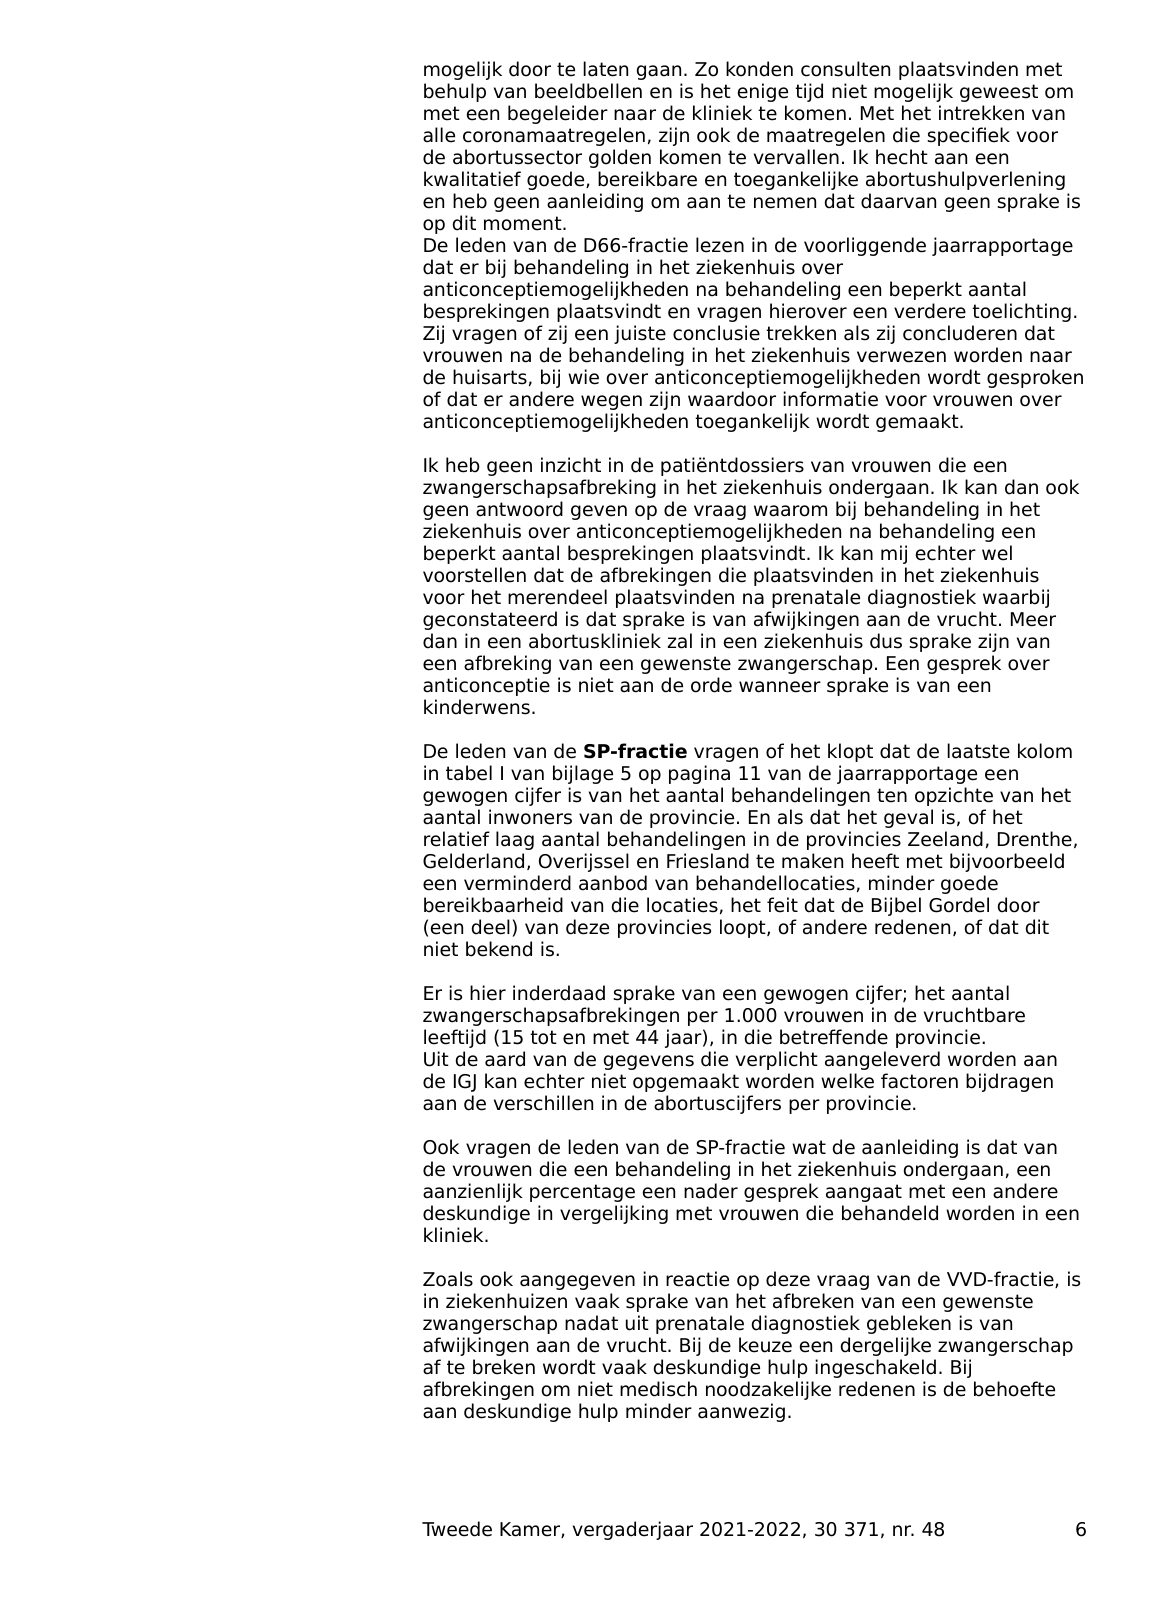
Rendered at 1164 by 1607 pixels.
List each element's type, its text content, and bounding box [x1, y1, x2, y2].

text Zoals ook aangegeven in reactie op deze vraag van de VVD-fractie, is in ziekenhuizen vaak sprake van het afbreken van een gewenste zwangerschap nadat uit prenatale diagnostiek gebleken is van afwijkingen aan de vrucht. Bij de keuze een dergelijke zwangerschap af te breken wordt vaak deskundige hulp ingeschakeld. Bij afbrekingen om niet medisch noodzakelijke redenen is de behoefte aan deskundige hulp minder aanwezig. [422, 1269, 1087, 1423]
text mogelijk door te laten gaan. Zo konden consulten plaatsvinden met behulp van beeldbellen en is het enige tijd niet mogelijk geweest om met een begeleider naar de kliniek te komen. Met het intrekken van alle coronamaatregelen, zijn ook de maatregelen die specifiek voor de abortussector golden komen te vervallen. Ik hecht aan een kwalitatief goede, bereikbare en toegankelijke abortushulpverlening en heb geen aanleiding om aan te nemen dat daarvan geen sprake is op dit moment. [422, 59, 1087, 235]
text De leden van de SP-fractie vragen of het klopt dat de laatste kolom in tabel I van bijlage 5 op pagina 11 van de jaarrapportage een gewogen cijfer is van het aantal behandelingen ten opzichte van het aantal inwoners van de provincie. En als dat het geval is, of het relatief laag aantal behandelingen in de provincies Zeeland, Drenthe, Gelderland, Overijssel en Friesland te maken heeft met bijvoorbeeld een verminderd aanbod van behandellocaties, minder goede bereikbaarheid van die locaties, het feit dat de Bijbel Gordel door (een deel) van deze provincies loopt, of andere redenen, of dat dit niet bekend is. [422, 741, 1087, 961]
text Uit de aard van de gegevens die verplicht aangeleverd worden aan de IGJ kan echter niet opgemaakt worden welke factoren bijdragen aan de verschillen in de abortuscijfers per provincie. [422, 1049, 1087, 1115]
text De leden van de D66-fractie lezen in de voorliggende jaarrapportage dat er bij behandeling in het ziekenhuis over anticonceptiemogelijkheden na behandeling een beperkt aantal besprekingen plaatsvindt en vragen hierover een verdere toelichting. Zij vragen of zij een juiste conclusie trekken als zij concluderen dat vrouwen na de behandeling in het ziekenhuis verwezen worden naar de huisarts, bij wie over anticonceptiemogelijkheden wordt gesproken of dat er andere wegen zijn waardoor informatie voor vrouwen over anticonceptiemogelijkheden toegankelijk wordt gemaakt. [422, 235, 1087, 433]
text Er is hier inderdaad sprake van een gewogen cijfer; het aantal zwangerschapsafbrekingen per 1.000 vrouwen in de vruchtbare leeftijd (15 tot en met 44 jaar), in die betreffende provincie. [422, 983, 1087, 1049]
text Ik heb geen inzicht in de patiëntdossiers van vrouwen die een zwangerschapsafbreking in het ziekenhuis ondergaan. Ik kan dan ook geen antwoord geven op de vraag waarom bij behandeling in het ziekenhuis over anticonceptiemogelijkheden na behandeling een beperkt aantal besprekingen plaatsvindt. Ik kan mij echter wel voorstellen dat de afbrekingen die plaatsvinden in het ziekenhuis voor het merendeel plaatsvinden na prenatale diagnostiek waarbij geconstateerd is dat sprake is van afwijkingen aan de vrucht. Meer dan in een abortuskliniek zal in een ziekenhuis dus sprake zijn van een afbreking van een gewenste zwangerschap. Een gesprek over anticonceptie is niet aan de orde wanneer sprake is van een kinderwens. [422, 455, 1087, 719]
text Ook vragen de leden van de SP-fractie wat de aanleiding is dat van de vrouwen die een behandeling in het ziekenhuis ondergaan, een aanzienlijk percentage een nader gesprek aangaat met een andere deskundige in vergelijking met vrouwen die behandeld worden in een kliniek. [422, 1137, 1087, 1247]
